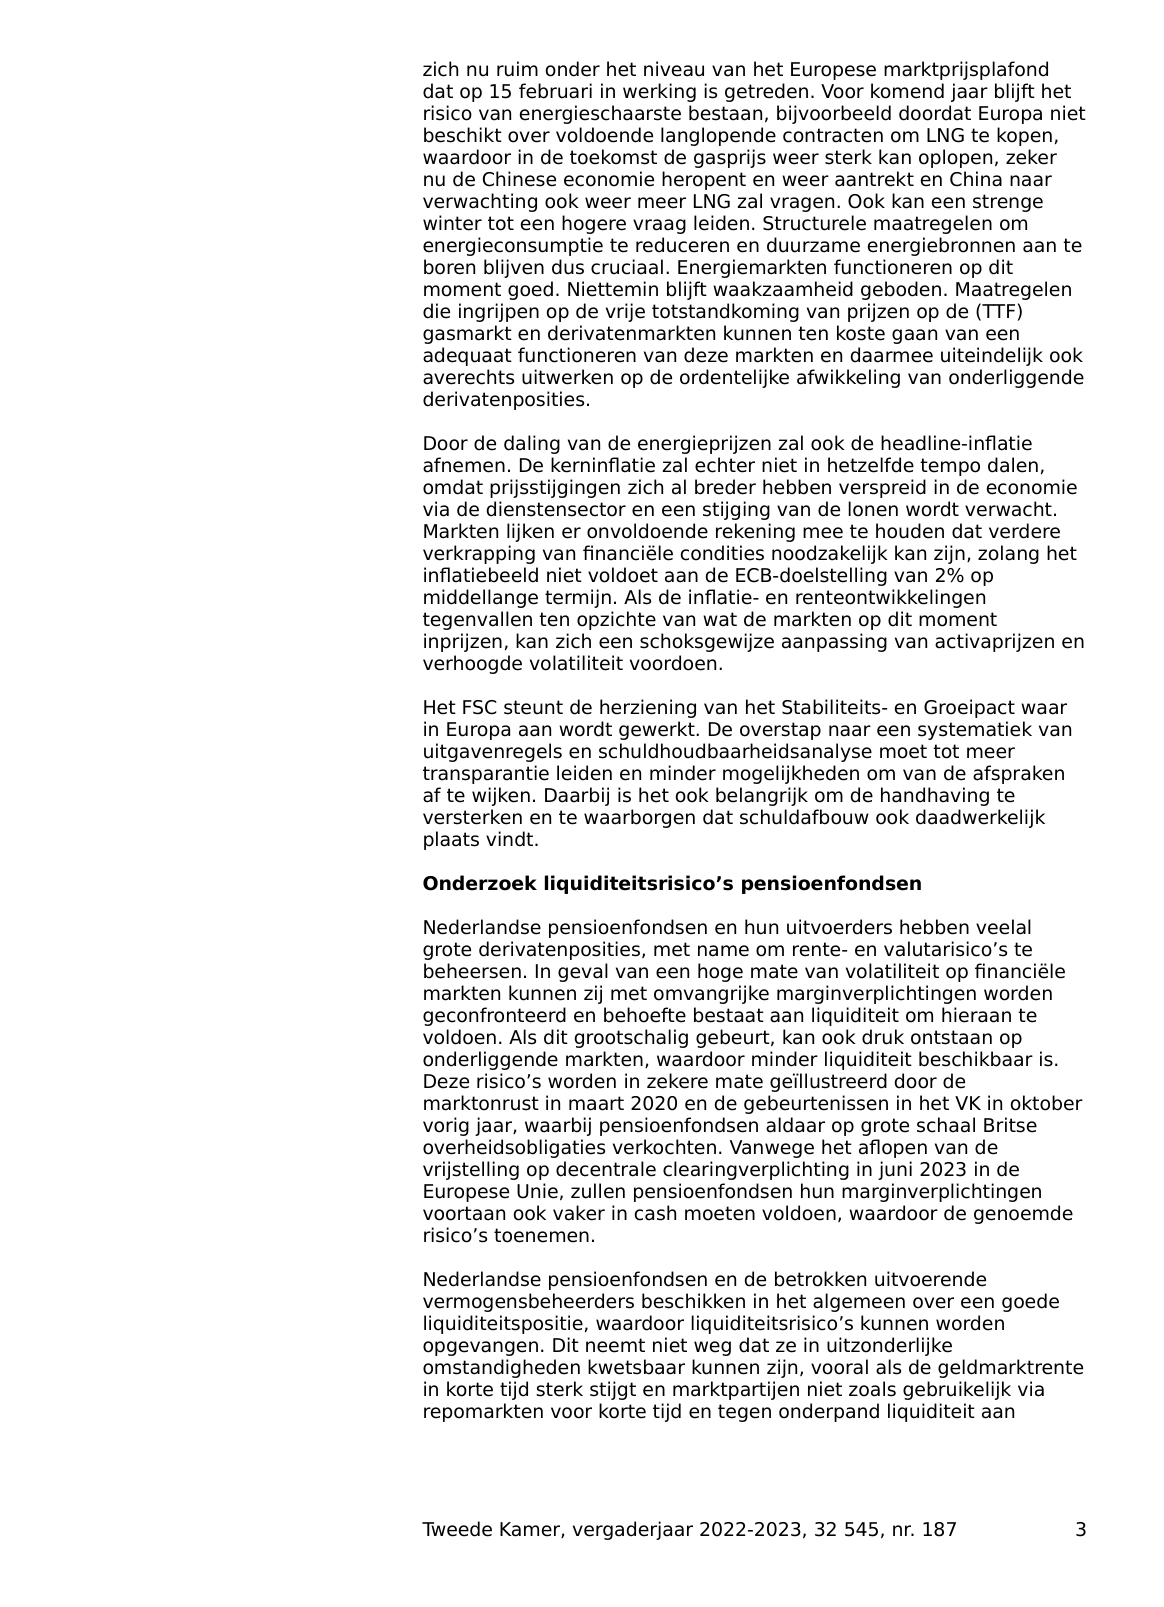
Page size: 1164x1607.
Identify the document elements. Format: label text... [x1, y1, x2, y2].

text Het FSC steunt de herziening van het Stabiliteits- en Groeipact waar in Europa aan wordt gewerkt. De overstap naar een systematiek van uitgavenregels en schuldhoudbaarheidsanalyse moet tot meer transparantie leiden en minder mogelijkheden om van de afspraken af te wijken. Daarbij is het ook belangrijk om de handhaving te versterken en te waarborgen dat schuldafbouw ook daadwerkelijk plaats vindt. [422, 697, 1087, 851]
text Door de daling van de energieprijzen zal ook de headline-inflatie afnemen. De kerninflatie zal echter niet in hetzelfde tempo dalen, omdat prijsstijgingen zich al breder hebben verspreid in de economie via de dienstensector en een stijging van de lonen wordt verwacht. Markten lijken er onvoldoende rekening mee te houden dat verdere verkrapping van financiële condities noodzakelijk kan zijn, zolang het inflatiebeeld niet voldoet aan de ECB-doelstelling van 2% op middellange termijn. Als de inflatie- en renteontwikkelingen tegenvallen ten opzichte van wat de markten op dit moment inprijzen, kan zich een schoksgewijze aanpassing van activaprijzen en verhoogde volatiliteit voordoen. [422, 433, 1087, 675]
text zich nu ruim onder het niveau van het Europese marktprijsplafond dat op 15 februari in werking is getreden. Voor komend jaar blijft het risico van energieschaarste bestaan, bijvoorbeeld doordat Europa niet beschikt over voldoende langlopende contracten om LNG te kopen, waardoor in de toekomst de gasprijs weer sterk kan oplopen, zeker nu de Chinese economie heropent en weer aantrekt en China naar verwachting ook weer meer LNG zal vragen. Ook kan een strenge winter tot een hogere vraag leiden. Structurele maatregelen om energieconsumptie te reduceren en duurzame energiebronnen aan te boren blijven dus cruciaal. Energiemarkten functioneren op dit moment goed. Niettemin blijft waakzaamheid geboden. Maatregelen die ingrijpen op de vrije totstandkoming van prijzen op de (TTF) gasmarkt en derivatenmarkten kunnen ten koste gaan van een adequaat functioneren van deze markten en daarmee uiteindelijk ook averechts uitwerken op de ordentelijke afwikkeling van onderliggende derivatenposities. [422, 59, 1087, 411]
subtitle Onderzoek liquiditeitsrisico’s pensioenfondsen [422, 873, 1087, 895]
text Nederlandse pensioenfondsen en de betrokken uitvoerende vermogensbeheerders beschikken in het algemeen over een goede liquiditeitspositie, waardoor liquiditeitsrisico’s kunnen worden opgevangen. Dit neemt niet weg dat ze in uitzonderlijke omstandigheden kwetsbaar kunnen zijn, vooral als de geldmarktrente in korte tijd sterk stijgt en marktpartijen niet zoals gebruikelijk via repomarkten voor korte tijd en tegen onderpand liquiditeit aan [422, 1269, 1087, 1423]
text Nederlandse pensioenfondsen en hun uitvoerders hebben veelal grote derivatenposities, met name om rente- en valutarisico’s te beheersen. In geval van een hoge mate van volatiliteit op financiële markten kunnen zij met omvangrijke marginverplichtingen worden geconfronteerd en behoefte bestaat aan liquiditeit om hieraan te voldoen. Als dit grootschalig gebeurt, kan ook druk ontstaan op onderliggende markten, waardoor minder liquiditeit beschikbaar is. Deze risico’s worden in zekere mate geïllustreerd door de marktonrust in maart 2020 en de gebeurtenissen in het VK in oktober vorig jaar, waarbij pensioenfondsen aldaar op grote schaal Britse overheidsobligaties verkochten. Vanwege het aflopen van de vrijstelling op decentrale clearingverplichting in juni 2023 in de Europese Unie, zullen pensioenfondsen hun marginverplichtingen voortaan ook vaker in cash moeten voldoen, waardoor de genoemde risico’s toenemen. [422, 917, 1087, 1247]
